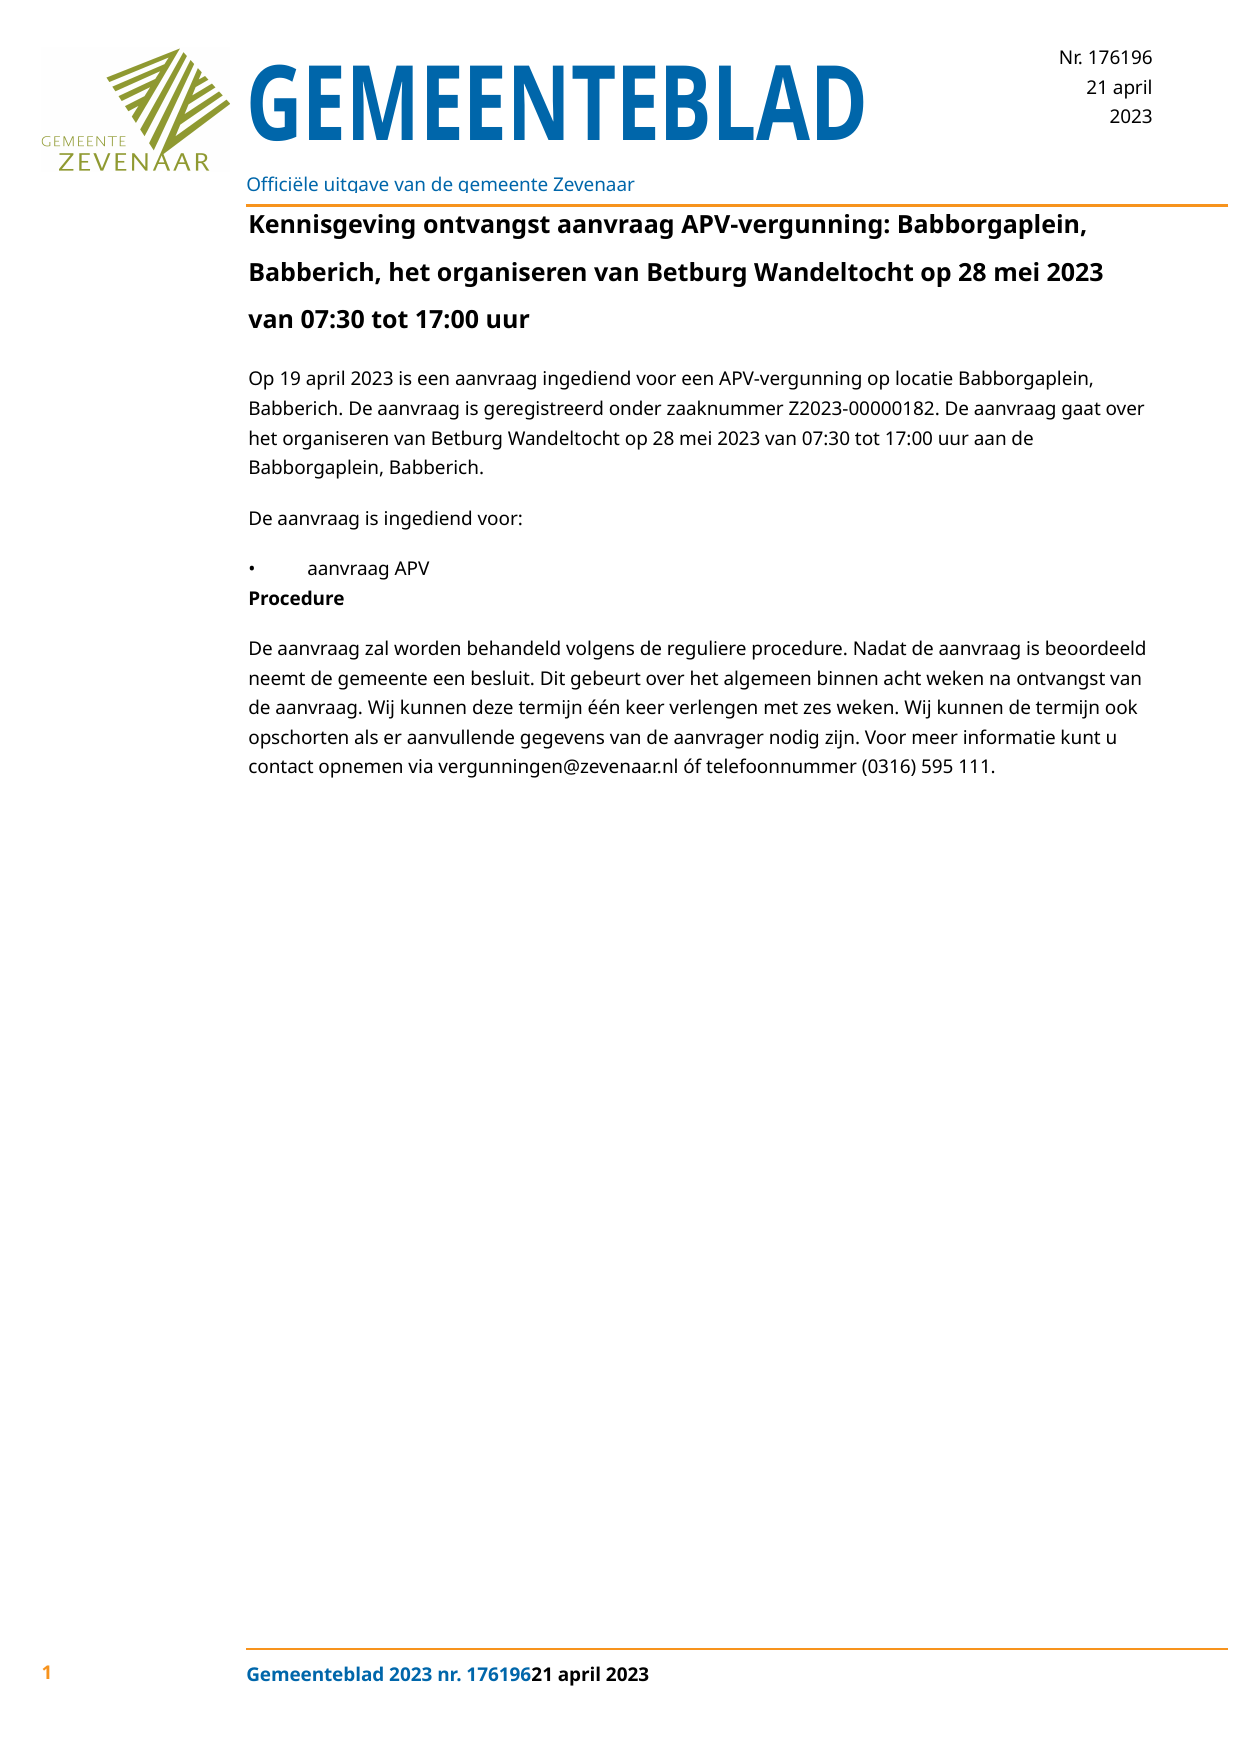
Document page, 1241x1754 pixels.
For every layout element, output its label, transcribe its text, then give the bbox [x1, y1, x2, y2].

list aanvraag APV [248, 555, 1152, 581]
text Kennisgeving ontvangst aanvraag APV-vergunning: Babborgaplein, Babberich, het organiseren van Betburg Wandeltocht op 28 mei 2023 van 07:30 tot 17:00 uur [248, 207, 1152, 336]
text Procedure [248, 585, 1152, 610]
text Op 19 april 2023 is een aanvraag ingediend voor een APV-vergunning op locatie Babborgaplein, Babberich. De aanvraag is geregistreerd onder zaaknummer Z2023-00000182. De aanvraag gaat over het organiseren van Betburg Wandeltocht op 28 mei 2023 van 07:30 tot 17:00 uur aan de Babborgaplein, Babberich. [248, 366, 1152, 480]
picture [41, 47, 231, 172]
text De aanvraag is ingediend voor: [248, 505, 1152, 530]
text De aanvraag zal worden behandeld volgens de reguliere procedure. Nadat de aanvraag is beoordeeld neemt de gemeente een besluit. Dit gebeurt over het algemeen binnen acht weken na ontvangst van de aanvraag. Wij kunnen deze termijn één keer verlengen met zes weken. Wij kunnen de termijn ook opschorten als er aanvullende gegevens van de aanvrager nodig zijn. Voor meer informatie kunt u contact opnemen via vergunningen@zevenaar.nl óf telefoonnummer (0316) 595 111. [248, 635, 1152, 779]
